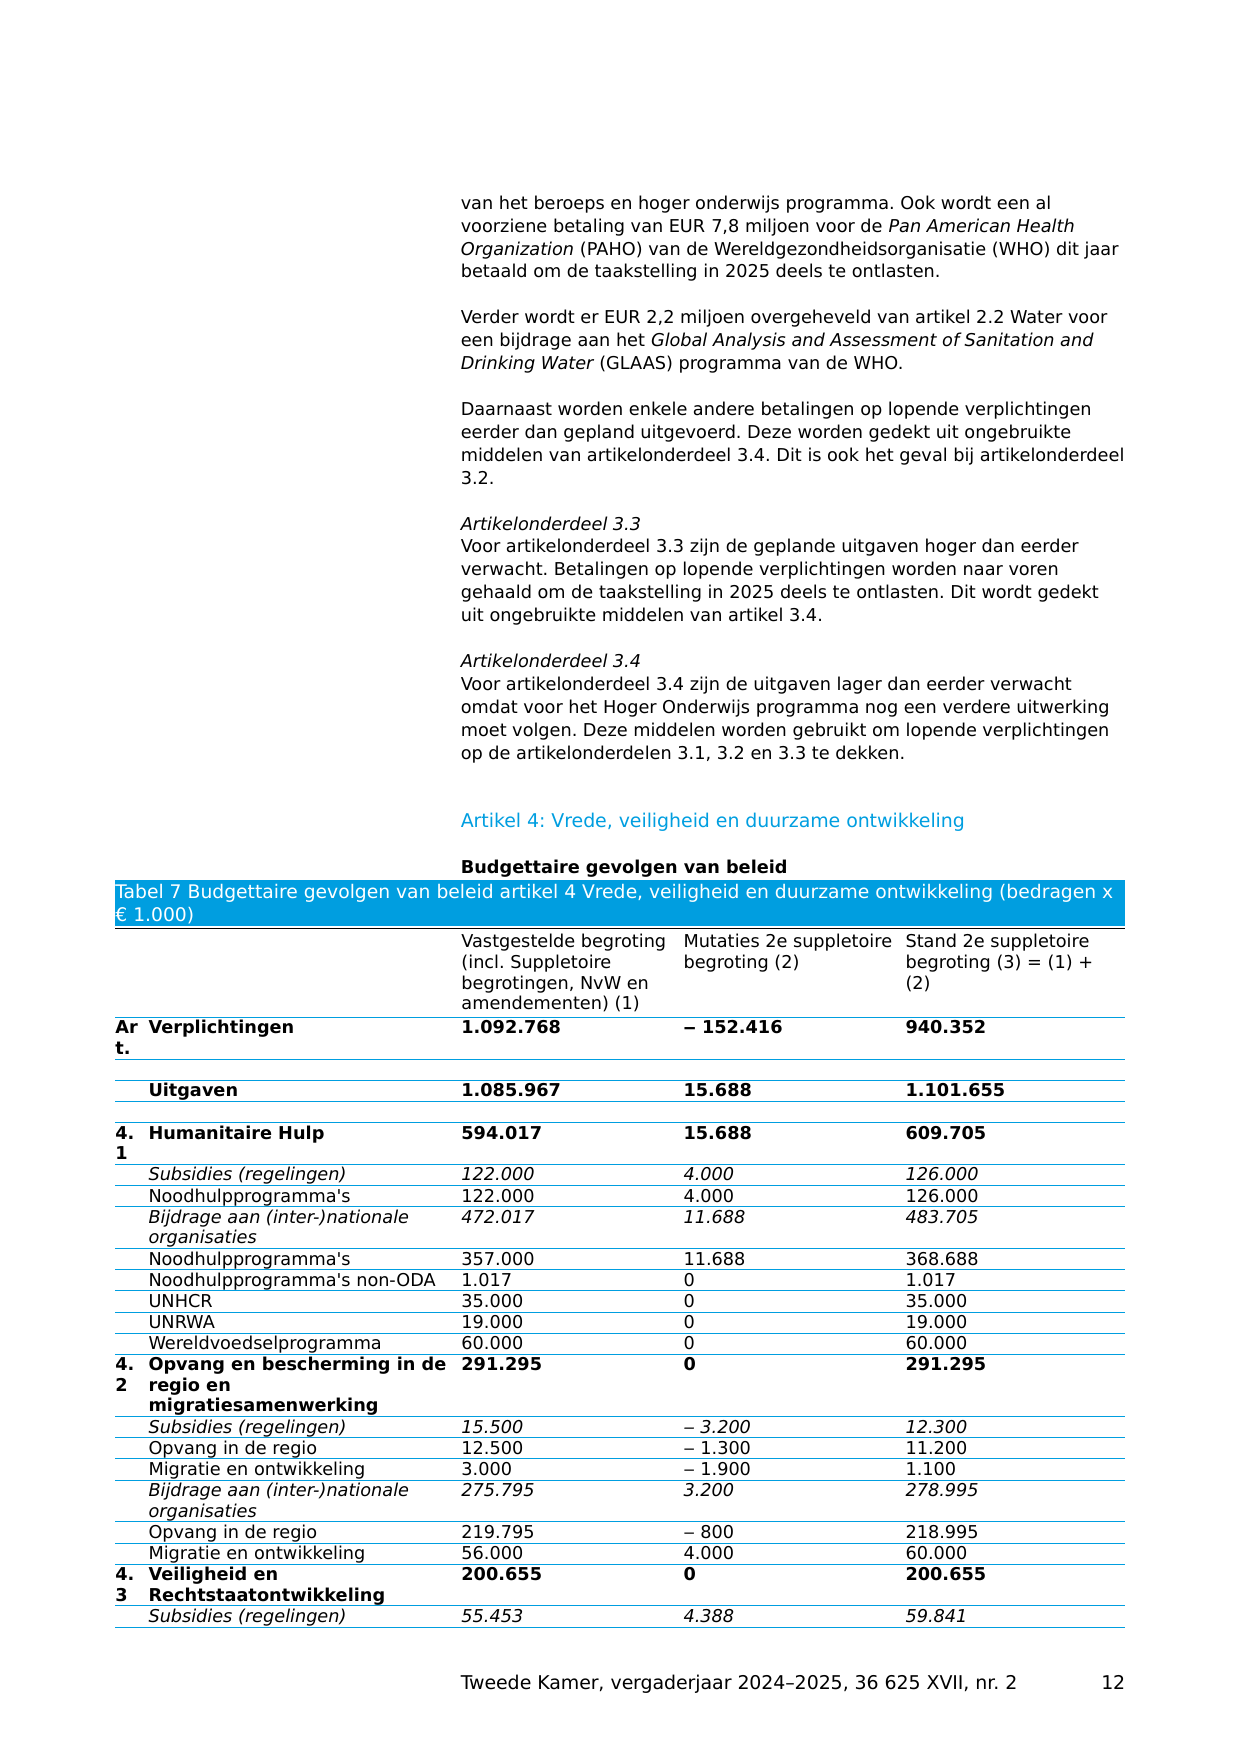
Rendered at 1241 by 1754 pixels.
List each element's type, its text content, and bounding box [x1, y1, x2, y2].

table_cell [115, 1522, 145, 1542]
table_cell [115, 1544, 145, 1563]
table_cell Verplichtingen [145, 1018, 458, 1059]
table_cell Veiligheid en Rechtstaatontwikkeling [145, 1565, 458, 1605]
table_cell 55.453 [458, 1606, 680, 1626]
table_cell 219.795 [458, 1522, 680, 1542]
table_cell 4.1 [115, 1123, 145, 1164]
table_cell 15.688 [680, 1123, 902, 1164]
table_cell Noodhulpprogramma's non-ODA [145, 1270, 458, 1290]
table_cell 4.3 [115, 1565, 145, 1605]
table_cell Vastgestelde begroting (incl. Suppletoire begrotingen, NvW en amendementen) (1) [458, 929, 680, 1017]
table_cell 19.000 [458, 1313, 680, 1332]
table_cell [115, 1334, 145, 1354]
text Verder wordt er EUR 2,2 miljoen overgeheveld van artikel 2.2 Water voor een bijdrage aan het Global Analysis and Assessment of Sanitation and Drinking Water (GLAAS) programma van de WHO. [461, 305, 1125, 374]
table_cell Noodhulpprogramma's [145, 1186, 458, 1206]
table_cell 1.017 [903, 1270, 1125, 1290]
table_cell [115, 1313, 145, 1332]
text Artikelonderdeel 3.4 Voor artikelonderdeel 3.4 zijn de uitgaven lager dan eerder verwacht omdat voor het Hoger Onderwijs programma nog een verdere uitwerking moet volgen. Deze middelen worden gebruikt om lopende verplichtingen op de artikelonderdelen 3.1, 3.2 en 3.3 te dekken. [461, 649, 1125, 787]
table_cell ‒ 152.416 [680, 1018, 902, 1059]
table_cell 609.705 [903, 1123, 1125, 1164]
table_cell UNRWA [145, 1313, 458, 1332]
table_cell [458, 1060, 680, 1080]
table_cell 1.085.967 [458, 1081, 680, 1101]
table_cell 291.295 [903, 1355, 1125, 1416]
table_cell [145, 1060, 458, 1080]
table_cell [115, 1165, 145, 1185]
table_cell 35.000 [458, 1291, 680, 1311]
table_cell ‒ 3.200 [680, 1417, 902, 1437]
table_cell [115, 1438, 145, 1458]
table_cell [115, 1060, 145, 1080]
table_cell 60.000 [458, 1334, 680, 1354]
table_cell 1.092.768 [458, 1018, 680, 1059]
table_cell 15.688 [680, 1081, 902, 1101]
table_cell 11.688 [680, 1249, 902, 1269]
table_cell 1.101.655 [903, 1081, 1125, 1101]
table_cell 126.000 [903, 1186, 1125, 1206]
table_cell [115, 1270, 145, 1290]
table_cell 483.705 [903, 1207, 1125, 1248]
table_cell 0 [680, 1313, 902, 1332]
table_cell [903, 1060, 1125, 1080]
table_cell 4.000 [680, 1186, 902, 1206]
table_cell 4.2 [115, 1355, 145, 1416]
table_cell 122.000 [458, 1186, 680, 1206]
table_cell Migratie en ontwikkeling [145, 1544, 458, 1563]
table_cell 0 [680, 1291, 902, 1311]
table_cell 1.017 [458, 1270, 680, 1290]
table_cell [115, 1459, 145, 1479]
table_cell 15.500 [458, 1417, 680, 1437]
table_cell [115, 929, 145, 1017]
table_cell [115, 1207, 145, 1248]
table_cell 275.795 [458, 1481, 680, 1521]
table_cell [115, 1186, 145, 1206]
table_cell Art. [115, 1018, 145, 1059]
table_cell [680, 1060, 902, 1080]
table_cell 278.995 [903, 1481, 1125, 1521]
text van het beroeps en hoger onderwijs programma. Ook wordt een al voorziene betaling van EUR 7,8 miljoen voor de Pan American Health Organization (PAHO) van de Wereldgezondheidsorganisatie (WHO) dit jaar betaald om de taakstelling in 2025 deels te ontlasten. [461, 191, 1125, 282]
table_cell [680, 1102, 902, 1122]
table_cell 60.000 [903, 1544, 1125, 1563]
table_cell [115, 1606, 145, 1626]
table_cell 0 [680, 1565, 902, 1605]
table_cell [115, 1481, 145, 1521]
table_cell 291.295 [458, 1355, 680, 1416]
table_cell Stand 2e suppletoire begroting (3) = (1) + (2) [903, 929, 1125, 1017]
table_cell [115, 1081, 145, 1101]
table_cell Subsidies (regelingen) [145, 1606, 458, 1626]
table_cell 122.000 [458, 1165, 680, 1185]
table_cell [145, 929, 458, 1017]
table_cell 200.655 [458, 1565, 680, 1605]
table_cell 59.841 [903, 1606, 1125, 1626]
table_cell ‒ 800 [680, 1522, 902, 1542]
table_cell UNHCR [145, 1291, 458, 1311]
table_cell Wereldvoedselprogramma [145, 1334, 458, 1354]
table_cell Humanitaire Hulp [145, 1123, 458, 1164]
table_cell 368.688 [903, 1249, 1125, 1269]
table_cell Subsidies (regelingen) [145, 1165, 458, 1185]
table_cell 126.000 [903, 1165, 1125, 1185]
table_cell Opvang in de regio [145, 1522, 458, 1542]
text Budgettaire gevolgen van beleid [461, 855, 1125, 878]
table_cell Opvang en bescherming in de regio en migratiesamenwerking [145, 1355, 458, 1416]
table_cell 0 [680, 1270, 902, 1290]
table_cell [115, 1417, 145, 1437]
table_cell 200.655 [903, 1565, 1125, 1605]
table_cell Noodhulpprogramma's [145, 1249, 458, 1269]
table_cell 3.200 [680, 1481, 902, 1521]
table_cell [115, 1291, 145, 1311]
table_cell Migratie en ontwikkeling [145, 1459, 458, 1479]
table_cell 940.352 [903, 1018, 1125, 1059]
text Artikelonderdeel 3.3 Voor artikelonderdeel 3.3 zijn de geplande uitgaven hoger dan eerder verwacht. Betalingen op lopende verplichtingen worden naar voren gehaald om de taakstelling in 2025 deels te ontlasten. Dit wordt gedekt uit ongebruikte middelen van artikel 3.4. [461, 512, 1125, 626]
table_cell 11.200 [903, 1438, 1125, 1458]
text Daarnaast worden enkele andere betalingen op lopende verplichtingen eerder dan gepland uitgevoerd. Deze worden gedekt uit ongebruikte middelen van artikelonderdeel 3.4. Dit is ook het geval bij artikelonderdeel 3.2. [461, 397, 1125, 489]
table_cell 218.995 [903, 1522, 1125, 1542]
table_cell 0 [680, 1334, 902, 1354]
table_cell [115, 1102, 145, 1122]
table_cell [903, 1102, 1125, 1122]
table_cell Subsidies (regelingen) [145, 1417, 458, 1437]
table_cell 11.688 [680, 1207, 902, 1248]
table_cell 35.000 [903, 1291, 1125, 1311]
table_cell 56.000 [458, 1544, 680, 1563]
table_cell 0 [680, 1355, 902, 1416]
table_cell ‒ 1.300 [680, 1438, 902, 1458]
table_cell 19.000 [903, 1313, 1125, 1332]
table_cell 3.000 [458, 1459, 680, 1479]
table_cell 12.300 [903, 1417, 1125, 1437]
table_cell 4.388 [680, 1606, 902, 1626]
table_cell 4.000 [680, 1544, 902, 1563]
table_cell 472.017 [458, 1207, 680, 1248]
table_cell 12.500 [458, 1438, 680, 1458]
title Artikel 4: Vrede, veiligheid en duurzame ontwikkeling [461, 809, 1125, 831]
table_cell [458, 1102, 680, 1122]
table_cell Mutaties 2e suppletoire begroting (2) [680, 929, 902, 1017]
table_cell ‒ 1.900 [680, 1459, 902, 1479]
table_cell Uitgaven [145, 1081, 458, 1101]
table_cell 357.000 [458, 1249, 680, 1269]
table_cell 4.000 [680, 1165, 902, 1185]
table_cell Opvang in de regio [145, 1438, 458, 1458]
table_cell [145, 1102, 458, 1122]
table_cell 60.000 [903, 1334, 1125, 1354]
table_cell Bijdrage aan (inter-)nationale organisaties [145, 1481, 458, 1521]
table_cell Bijdrage aan (inter-)nationale organisaties [145, 1207, 458, 1248]
table_cell [115, 1249, 145, 1269]
table_cell 1.100 [903, 1459, 1125, 1479]
table_cell 594.017 [458, 1123, 680, 1164]
